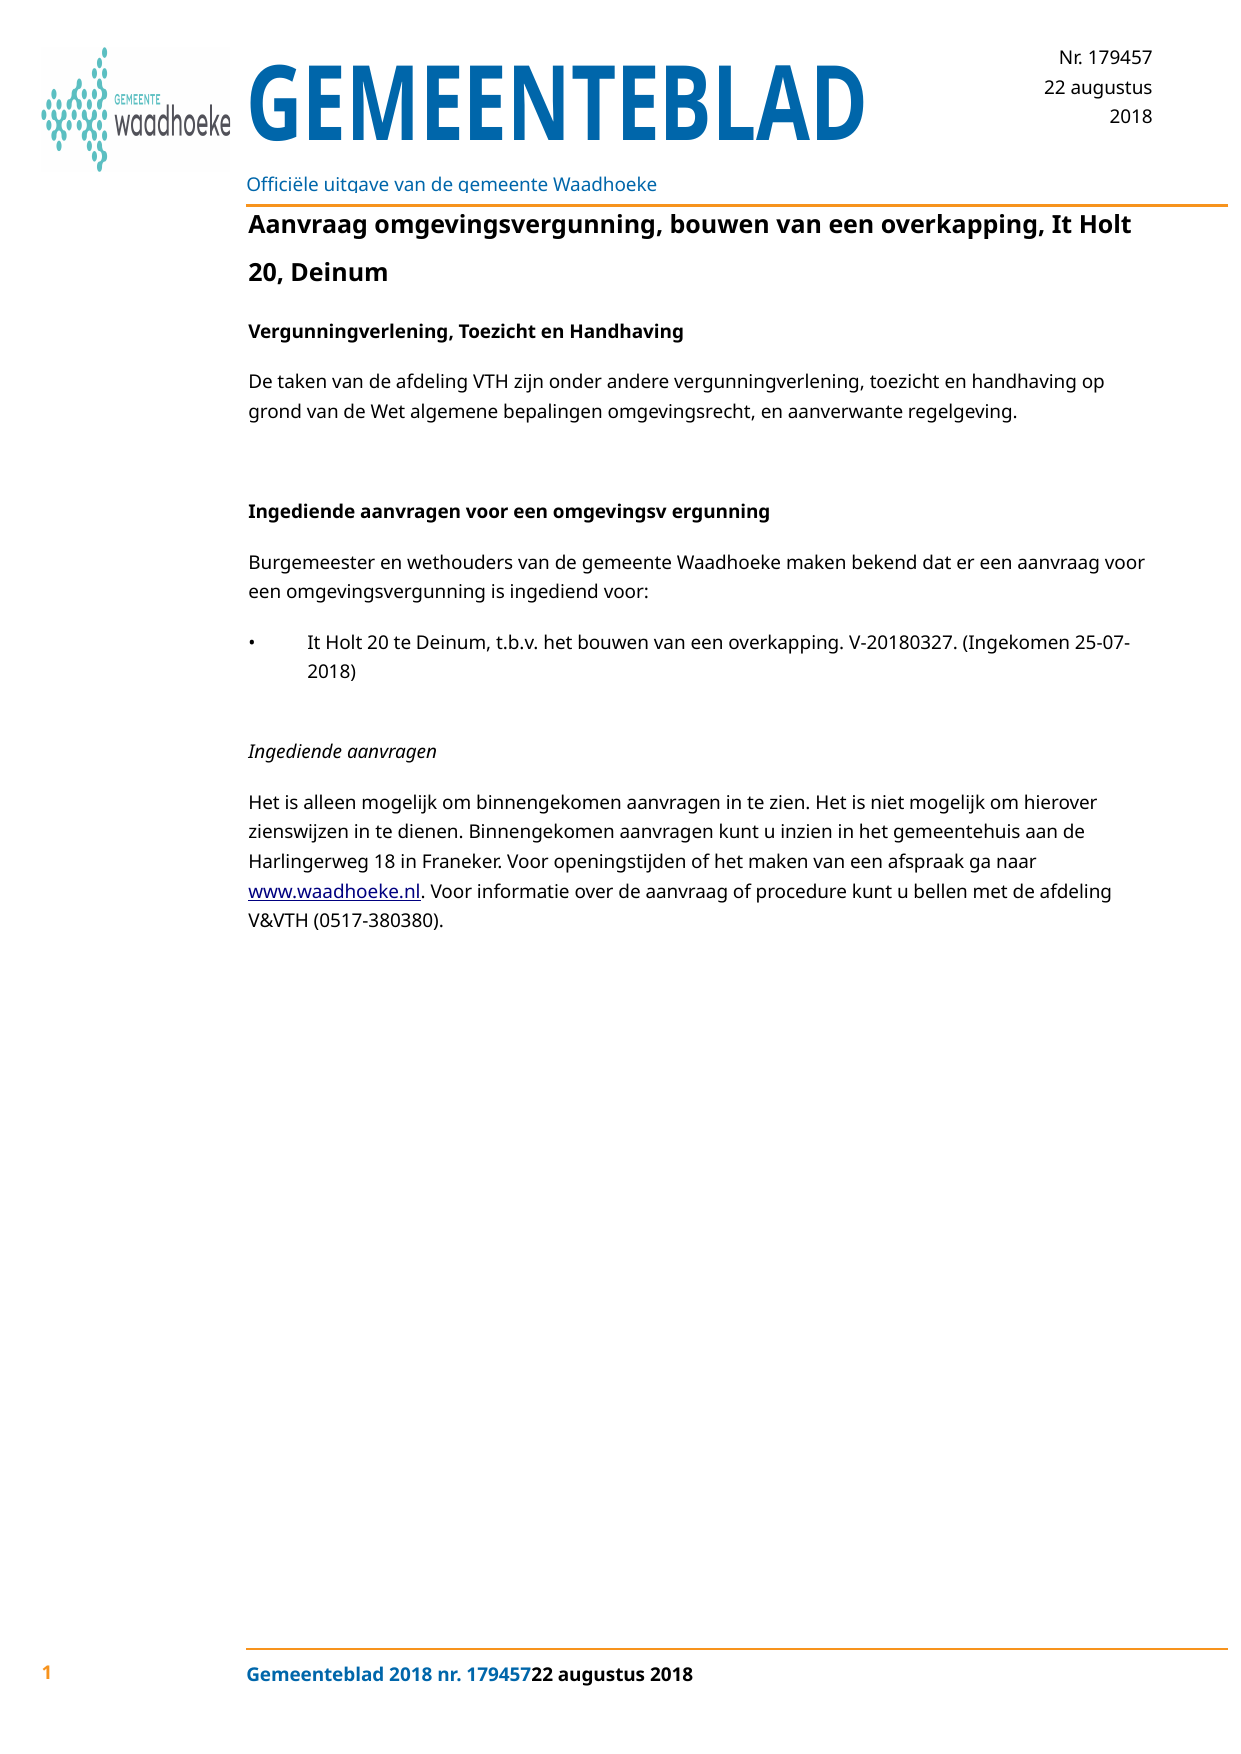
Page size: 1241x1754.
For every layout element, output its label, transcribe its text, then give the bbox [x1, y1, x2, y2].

picture [41, 47, 231, 172]
text Ingediende aanvragen voor een omgevingsv ergunning [248, 499, 1152, 524]
list It Holt 20 te Deinum, t.b.v. het bouwen van een overkapping. V-20180327. (Ingekomen 25-07-2018) [248, 629, 1152, 684]
text Ingediende aanvragen [248, 739, 1152, 764]
text Burgemeester en wethouders van de gemeente Waadhoeke maken bekend dat er een aanvraag voor een omgevingsvergunning is ingediend voor: [248, 549, 1152, 604]
text Aanvraag omgevingsvergunning, bouwen van een overkapping, It Holt 20, Deinum [248, 207, 1152, 288]
text Vergunningverlening, Toezicht en Handhaving [248, 318, 1152, 344]
text De taken van de afdeling VTH zijn onder andere vergunningverlening, toezicht en handhaving op grond van de Wet algemene bepalingen omgevingsrecht, en aanverwante regelgeving. [248, 368, 1152, 424]
text Het is alleen mogelijk om binnengekomen aanvragen in te zien. Het is niet mogelijk om hierover zienswijzen in te dienen. Binnengekomen aanvragen kunt u inzien in het gemeentehuis aan de Harlingerweg 18 in Franeker. Voor openingstijden of het maken van een afspraak ga naar www.waadhoeke.nl. Voor informatie over de aanvraag of procedure kunt u bellen met de afdeling V&VTH (0517-380380). [248, 789, 1152, 933]
